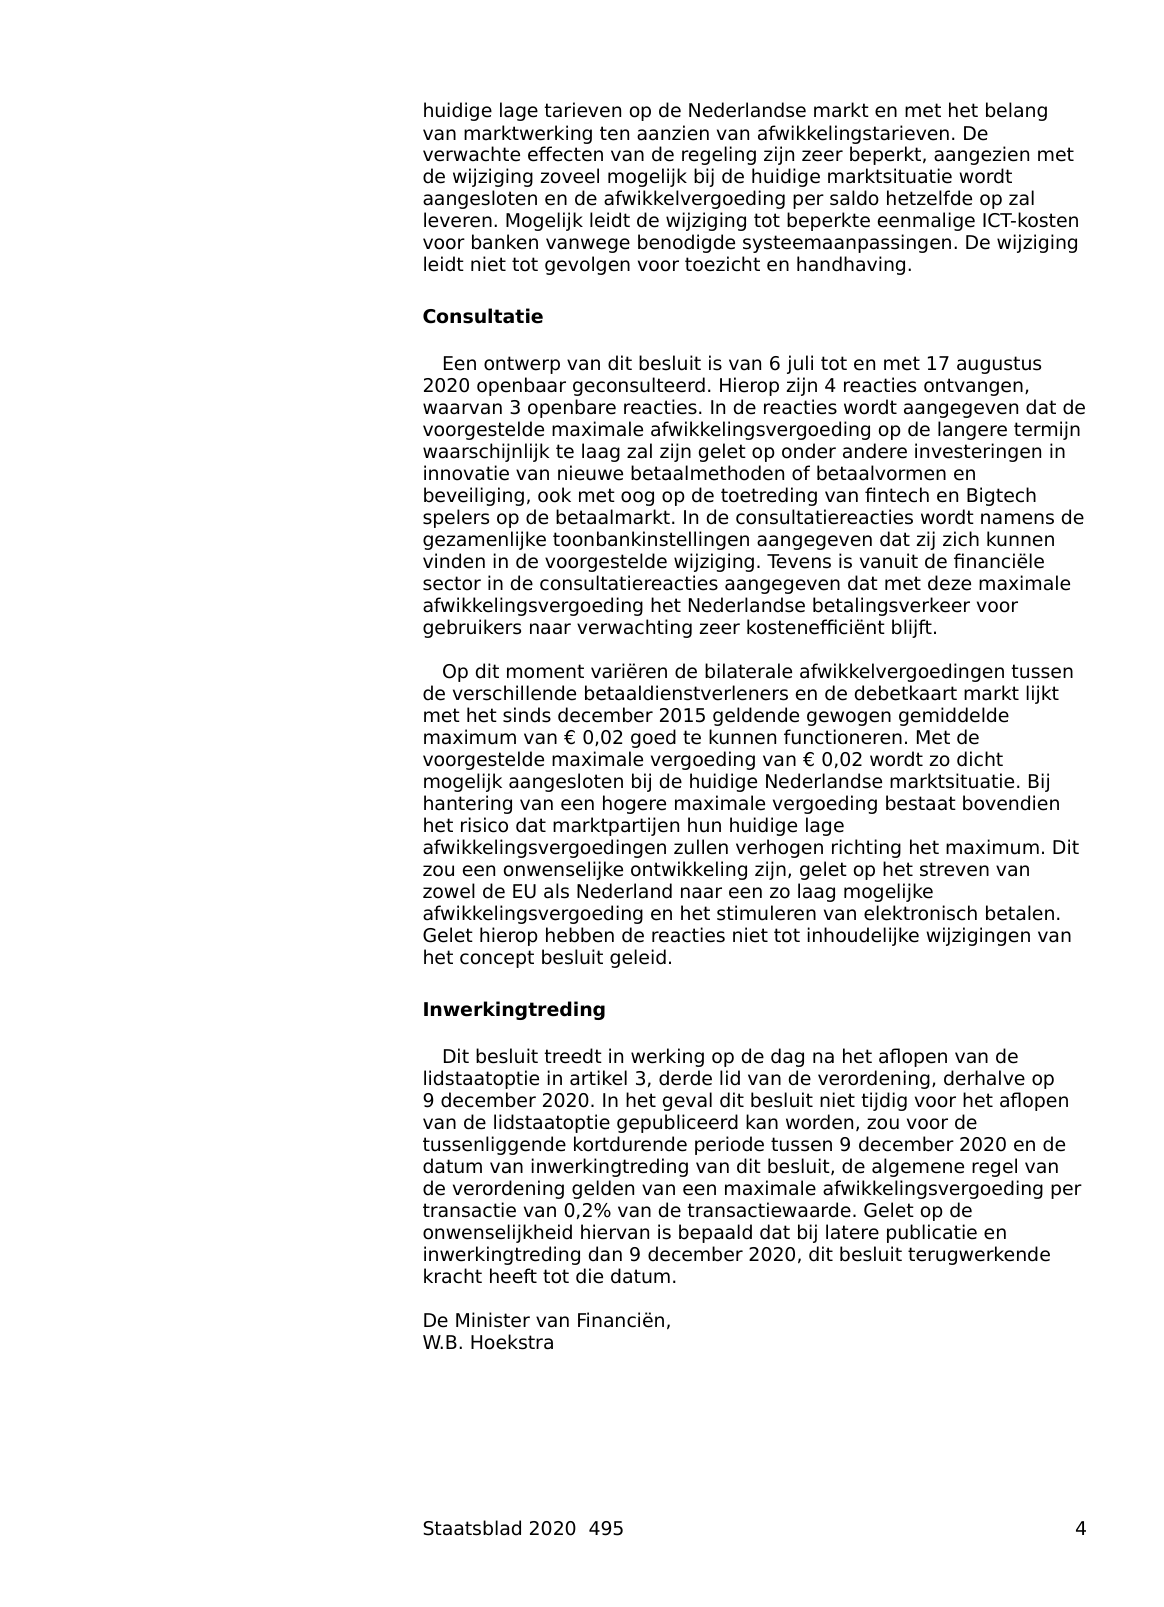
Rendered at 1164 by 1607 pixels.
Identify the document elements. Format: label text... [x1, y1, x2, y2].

subtitle Consultatie [422, 306, 1087, 328]
text Op dit moment variëren de bilaterale afwikkelvergoedingen tussen de verschillende betaaldienstverleners en de debetkaart markt lijkt met het sinds december 2015 geldende gewogen gemiddelde maximum van € 0,02 goed te kunnen functioneren. Met de voorgestelde maximale vergoeding van € 0,02 wordt zo dicht mogelijk aangesloten bij de huidige Nederlandse marktsituatie. Bij hantering van een hogere maximale vergoeding bestaat bovendien het risico dat marktpartijen hun huidige lage afwikkelingsvergoedingen zullen verhogen richting het maximum. Dit zou een onwenselijke ontwikkeling zijn, gelet op het streven van zowel de EU als Nederland naar een zo laag mogelijke afwikkelingsvergoeding en het stimuleren van elektronisch betalen. Gelet hierop hebben de reacties niet tot inhoudelijke wijzigingen van het concept besluit geleid. [422, 661, 1087, 969]
text Een ontwerp van dit besluit is van 6 juli tot en met 17 augustus 2020 openbaar geconsulteerd. Hierop zijn 4 reacties ontvangen, waarvan 3 openbare reacties. In de reacties wordt aangegeven dat de voorgestelde maximale afwikkelingsvergoeding op de langere termijn waarschijnlijk te laag zal zijn gelet op onder andere investeringen in innovatie van nieuwe betaalmethoden of betaalvormen en beveiliging, ook met oog op de toetreding van fintech en Bigtech spelers op de betaalmarkt. In de consultatiereacties wordt namens de gezamenlijke toonbankinstellingen aangegeven dat zij zich kunnen vinden in de voorgestelde wijziging. Tevens is vanuit de financiële sector in de consultatiereacties aangegeven dat met deze maximale afwikkelingsvergoeding het Nederlandse betalingsverkeer voor gebruikers naar verwachting zeer kostenefficiënt blijft. [422, 353, 1087, 639]
text Dit besluit treedt in werking op de dag na het aflopen van de lidstaatoptie in artikel 3, derde lid van de verordening, derhalve op 9 december 2020. In het geval dit besluit niet tijdig voor het aflopen van de lidstaatoptie gepubliceerd kan worden, zou voor de tussenliggende kortdurende periode tussen 9 december 2020 en de datum van inwerkingtreding van dit besluit, de algemene regel van de verordening gelden van een maximale afwikkelingsvergoeding per transactie van 0,2% van de transactiewaarde. Gelet op de onwenselijkheid hiervan is bepaald dat bij latere publicatie en inwerkingtreding dan 9 december 2020, dit besluit terugwerkende kracht heeft tot die datum. [422, 1046, 1087, 1288]
text De Minister van Financiën, W.B. Hoekstra [422, 1310, 1087, 1354]
text huidige lage tarieven op de Nederlandse markt en met het belang van marktwerking ten aanzien van afwikkelingstarieven. De verwachte effecten van de regeling zijn zeer beperkt, aangezien met de wijziging zoveel mogelijk bij de huidige marktsituatie wordt aangesloten en de afwikkelvergoeding per saldo hetzelfde op zal leveren. Mogelijk leidt de wijziging tot beperkte eenmalige ICT-kosten voor banken vanwege benodigde systeemaanpassingen. De wijziging leidt niet tot gevolgen voor toezicht en handhaving. [422, 100, 1087, 276]
subtitle Inwerkingtreding [422, 999, 1087, 1021]
